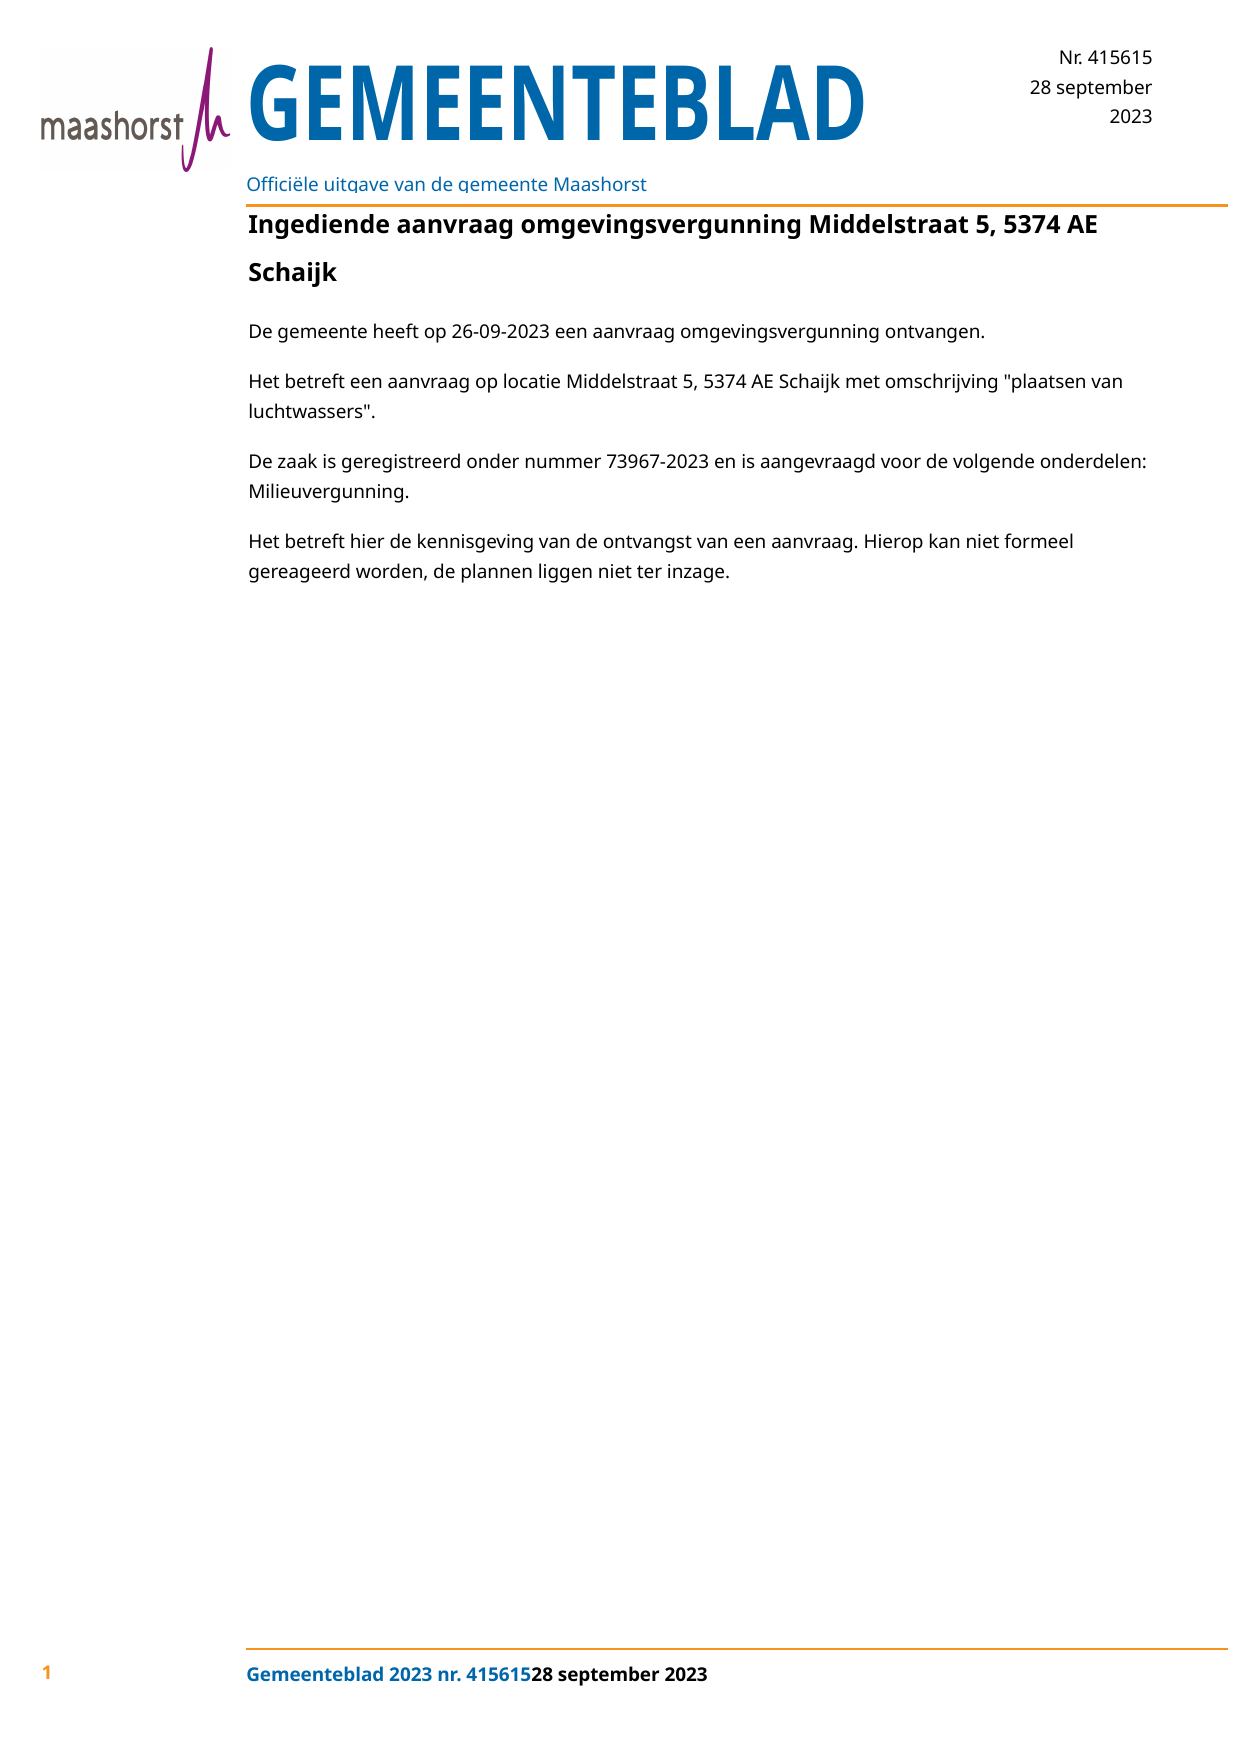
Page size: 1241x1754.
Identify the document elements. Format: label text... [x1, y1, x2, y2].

text De gemeente heeft op 26-09-2023 een aanvraag omgevingsvergunning ontvangen. [248, 318, 1152, 344]
picture [41, 47, 231, 172]
text Het betreft hier de kennisgeving van de ontvangst van een aanvraag. Hierop kan niet formeel gereageerd worden, de plannen liggen niet ter inzage. [248, 528, 1152, 584]
text Het betreft een aanvraag op locatie Middelstraat 5, 5374 AE Schaijk met omschrijving "plaatsen van luchtwassers". [248, 368, 1152, 424]
text De zaak is geregistreerd onder nummer 73967-2023 en is aangevraagd voor de volgende onderdelen: Milieuvergunning. [248, 448, 1152, 504]
text Ingediende aanvraag omgevingsvergunning Middelstraat 5, 5374 AE Schaijk [248, 207, 1152, 288]
